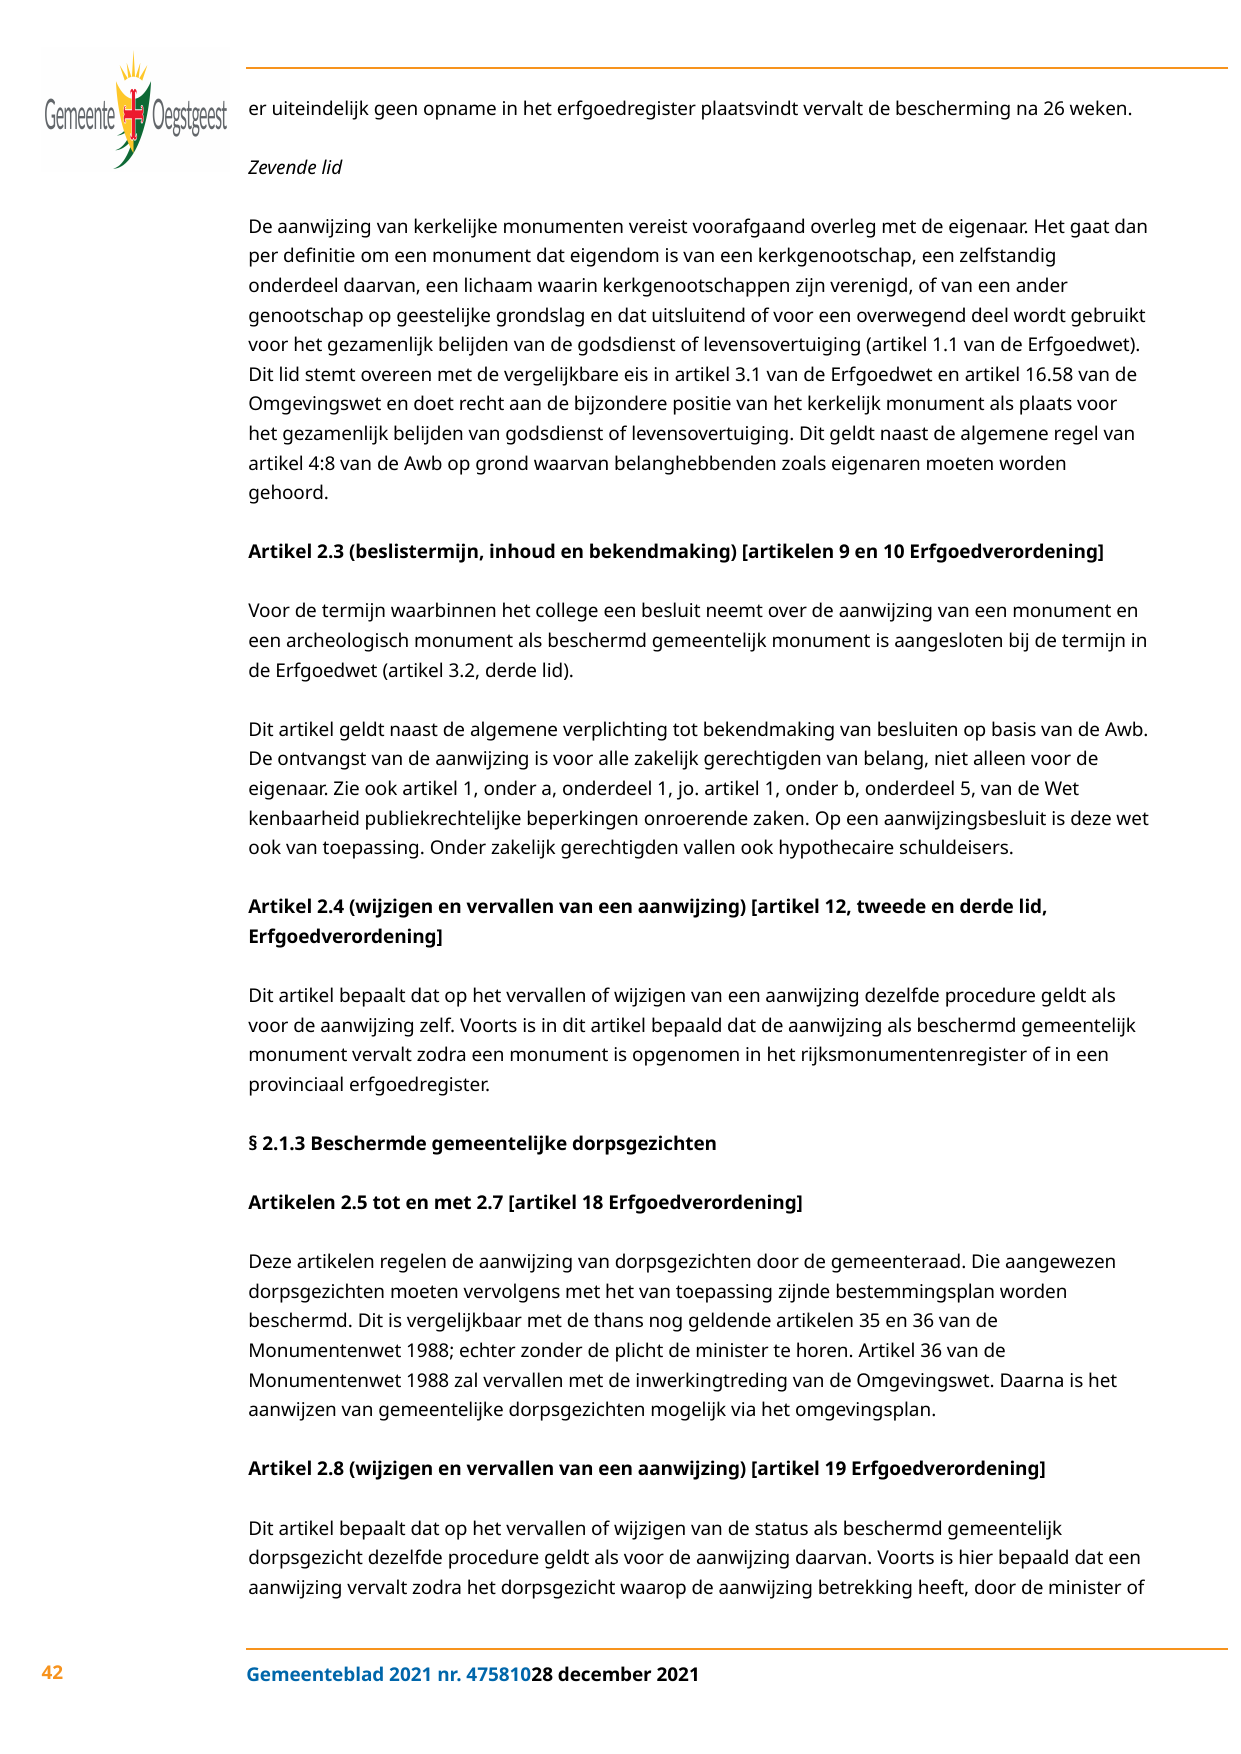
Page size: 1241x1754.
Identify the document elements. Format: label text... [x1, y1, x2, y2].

text § 2.1.3 Beschermde gemeentelijke dorpsgezichten [248, 1130, 1152, 1156]
text Artikelen 2.5 tot en met 2.7 [artikel 18 Erfgoedverordening] [248, 1189, 1152, 1215]
picture [41, 47, 231, 172]
text Dit artikel bepaalt dat op het vervallen of wijzigen van de status als beschermd gemeentelijk dorpsgezicht dezelfde procedure geldt als voor de aanwijzing daarvan. Voorts is hier bepaald dat een aanwijzing vervalt zodra het dorpsgezicht waarop de aanwijzing betrekking heeft, door de minister of [248, 1515, 1152, 1600]
text Dit artikel geldt naast de algemene verplichting tot bekendmaking van besluiten op basis van de Awb. De ontvangst van de aanwijzing is voor alle zakelijk gerechtigden van belang, niet alleen voor de eigenaar. Zie ook artikel 1, onder a, onderdeel 1, jo. artikel 1, onder b, onderdeel 5, van de Wet kenbaarheid publiekrechtelijke beperkingen onroerende zaken. Op een aanwijzingsbesluit is deze wet ook van toepassing. Onder zakelijk gerechtigden vallen ook hypothecaire schuldeisers. [248, 716, 1152, 860]
text Artikel 2.3 (beslistermijn, inhoud en bekendmaking) [artikelen 9 en 10 Erfgoedverordening] [248, 538, 1152, 564]
text De aanwijzing van kerkelijke monumenten vereist voorafgaand overleg met de eigenaar. Het gaat dan per definitie om een monument dat eigendom is van een kerkgenootschap, een zelfstandig onderdeel daarvan, een lichaam waarin kerkgenootschappen zijn verenigd, of van een ander genootschap op geestelijke grondslag en dat uitsluitend of voor een overwegend deel wordt gebruikt voor het gezamenlijk belijden van de godsdienst of levensovertuiging (artikel 1.1 van de Erfgoedwet). Dit lid stemt overeen met de vergelijkbare eis in artikel 3.1 van de Erfgoedwet en artikel 16.58 van de Omgevingswet en doet recht aan de bijzondere positie van het kerkelijk monument als plaats voor het gezamenlijk belijden van godsdienst of levensovertuiging. Dit geldt naast de algemene regel van artikel 4:8 van de Awb op grond waarvan belanghebbenden zoals eigenaren moeten worden gehoord. [248, 213, 1152, 505]
text Deze artikelen regelen de aanwijzing van dorpsgezichten door de gemeenteraad. Die aangewezen dorpsgezichten moeten vervolgens met het van toepassing zijnde bestemmingsplan worden beschermd. Dit is vergelijkbaar met de thans nog geldende artikelen 35 en 36 van de Monumentenwet 1988; echter zonder de plicht de minister te horen. Artikel 36 van de Monumentenwet 1988 zal vervallen met de inwerkingtreding van de Omgevingswet. Daarna is het aanwijzen van gemeentelijke dorpsgezichten mogelijk via het omgevingsplan. [248, 1248, 1152, 1422]
text Dit artikel bepaalt dat op het vervallen of wijzigen van een aanwijzing dezelfde procedure geldt als voor de aanwijzing zelf. Voorts is in dit artikel bepaald dat de aanwijzing als beschermd gemeentelijk monument vervalt zodra een monument is opgenomen in het rijksmonumentenregister of in een provinciaal erfgoedregister. [248, 982, 1152, 1097]
text Artikel 2.8 (wijzigen en vervallen van een aanwijzing) [artikel 19 Erfgoedverordening] [248, 1456, 1152, 1481]
text Zevende lid [248, 154, 1152, 180]
text er uiteindelijk geen opname in het erfgoedregister plaatsvindt vervalt de bescherming na 26 weken. [248, 95, 1152, 121]
text Artikel 2.4 (wijzigen en vervallen van een aanwijzing) [artikel 12, tweede en derde lid, Erfgoedverordening] [248, 893, 1152, 949]
text Voor de termijn waarbinnen het college een besluit neemt over de aanwijzing van een monument en een archeologisch monument als beschermd gemeentelijk monument is aangesloten bij de termijn in de Erfgoedwet (artikel 3.2, derde lid). [248, 598, 1152, 683]
